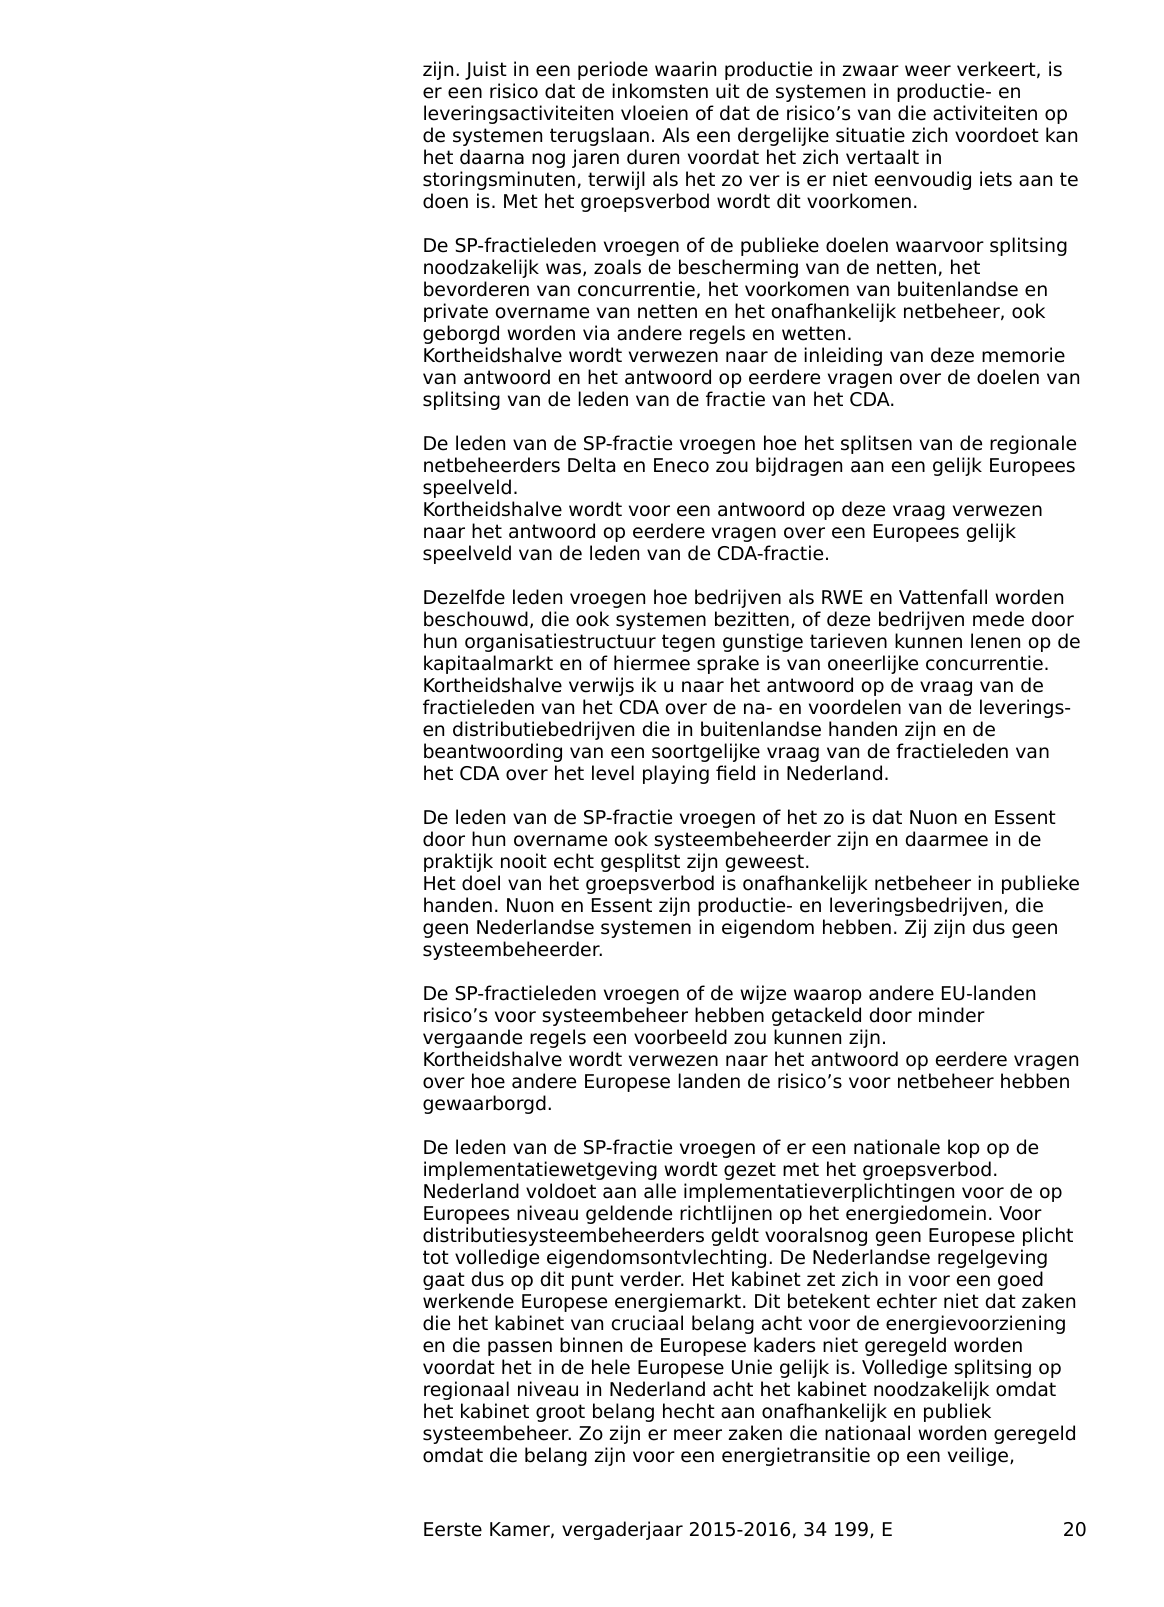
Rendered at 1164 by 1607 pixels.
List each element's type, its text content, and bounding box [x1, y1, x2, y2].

text zijn. Juist in een periode waarin productie in zwaar weer verkeert, is er een risico dat de inkomsten uit de systemen in productie- en leveringsactiviteiten vloeien of dat de risico’s van die activiteiten op de systemen terugslaan. Als een dergelijke situatie zich voordoet kan het daarna nog jaren duren voordat het zich vertaalt in storingsminuten, terwijl als het zo ver is er niet eenvoudig iets aan te doen is. Met het groepsverbod wordt dit voorkomen. [422, 59, 1087, 213]
text De SP-fractieleden vroegen of de wijze waarop andere EU-landen risico’s voor systeembeheer hebben getackeld door minder vergaande regels een voorbeeld zou kunnen zijn. [422, 983, 1087, 1049]
text De SP-fractieleden vroegen of de publieke doelen waarvoor splitsing noodzakelijk was, zoals de bescherming van de netten, het bevorderen van concurrentie, het voorkomen van buitenlandse en private overname van netten en het onafhankelijk netbeheer, ook geborgd worden via andere regels en wetten. [422, 235, 1087, 345]
text De leden van de SP-fractie vroegen hoe het splitsen van de regionale netbeheerders Delta en Eneco zou bijdragen aan een gelijk Europees speelveld. [422, 433, 1087, 499]
text Kortheidshalve wordt voor een antwoord op deze vraag verwezen naar het antwoord op eerdere vragen over een Europees gelijk speelveld van de leden van de CDA-fractie. [422, 499, 1087, 565]
text Nederland voldoet aan alle implementatieverplichtingen voor de op Europees niveau geldende richtlijnen op het energiedomein. Voor distributiesysteembeheerders geldt vooralsnog geen Europese plicht tot volledige eigendomsontvlechting. De Nederlandse regelgeving gaat dus op dit punt verder. Het kabinet zet zich in voor een goed werkende Europese energiemarkt. Dit betekent echter niet dat zaken die het kabinet van cruciaal belang acht voor de energievoorziening en die passen binnen de Europese kaders niet geregeld worden voordat het in de hele Europese Unie gelijk is. Volledige splitsing op regionaal niveau in Nederland acht het kabinet noodzakelijk omdat het kabinet groot belang hecht aan onafhankelijk en publiek systeembeheer. Zo zijn er meer zaken die nationaal worden geregeld omdat die belang zijn voor een energietransitie op een veilige, [422, 1181, 1087, 1467]
text De leden van de SP-fractie vroegen of het zo is dat Nuon en Essent door hun overname ook systeembeheerder zijn en daarmee in de praktijk nooit echt gesplitst zijn geweest. [422, 807, 1087, 873]
text Kortheidshalve wordt verwezen naar het antwoord op eerdere vragen over hoe andere Europese landen de risico’s voor netbeheer hebben gewaarborgd. [422, 1049, 1087, 1115]
text De leden van de SP-fractie vroegen of er een nationale kop op de implementatiewetgeving wordt gezet met het groepsverbod. [422, 1137, 1087, 1181]
text Kortheidshalve wordt verwezen naar de inleiding van deze memorie van antwoord en het antwoord op eerdere vragen over de doelen van splitsing van de leden van de fractie van het CDA. [422, 345, 1087, 411]
text Het doel van het groepsverbod is onafhankelijk netbeheer in publieke handen. Nuon en Essent zijn productie- en leveringsbedrijven, die geen Nederlandse systemen in eigendom hebben. Zij zijn dus geen systeembeheerder. [422, 873, 1087, 961]
text Dezelfde leden vroegen hoe bedrijven als RWE en Vattenfall worden beschouwd, die ook systemen bezitten, of deze bedrijven mede door hun organisatiestructuur tegen gunstige tarieven kunnen lenen op de kapitaalmarkt en of hiermee sprake is van oneerlijke concurrentie. Kortheidshalve verwijs ik u naar het antwoord op de vraag van de fractieleden van het CDA over de na- en voordelen van de leverings- en distributiebedrijven die in buitenlandse handen zijn en de beantwoording van een soortgelijke vraag van de fractieleden van het CDA over het level playing field in Nederland. [422, 587, 1087, 785]
